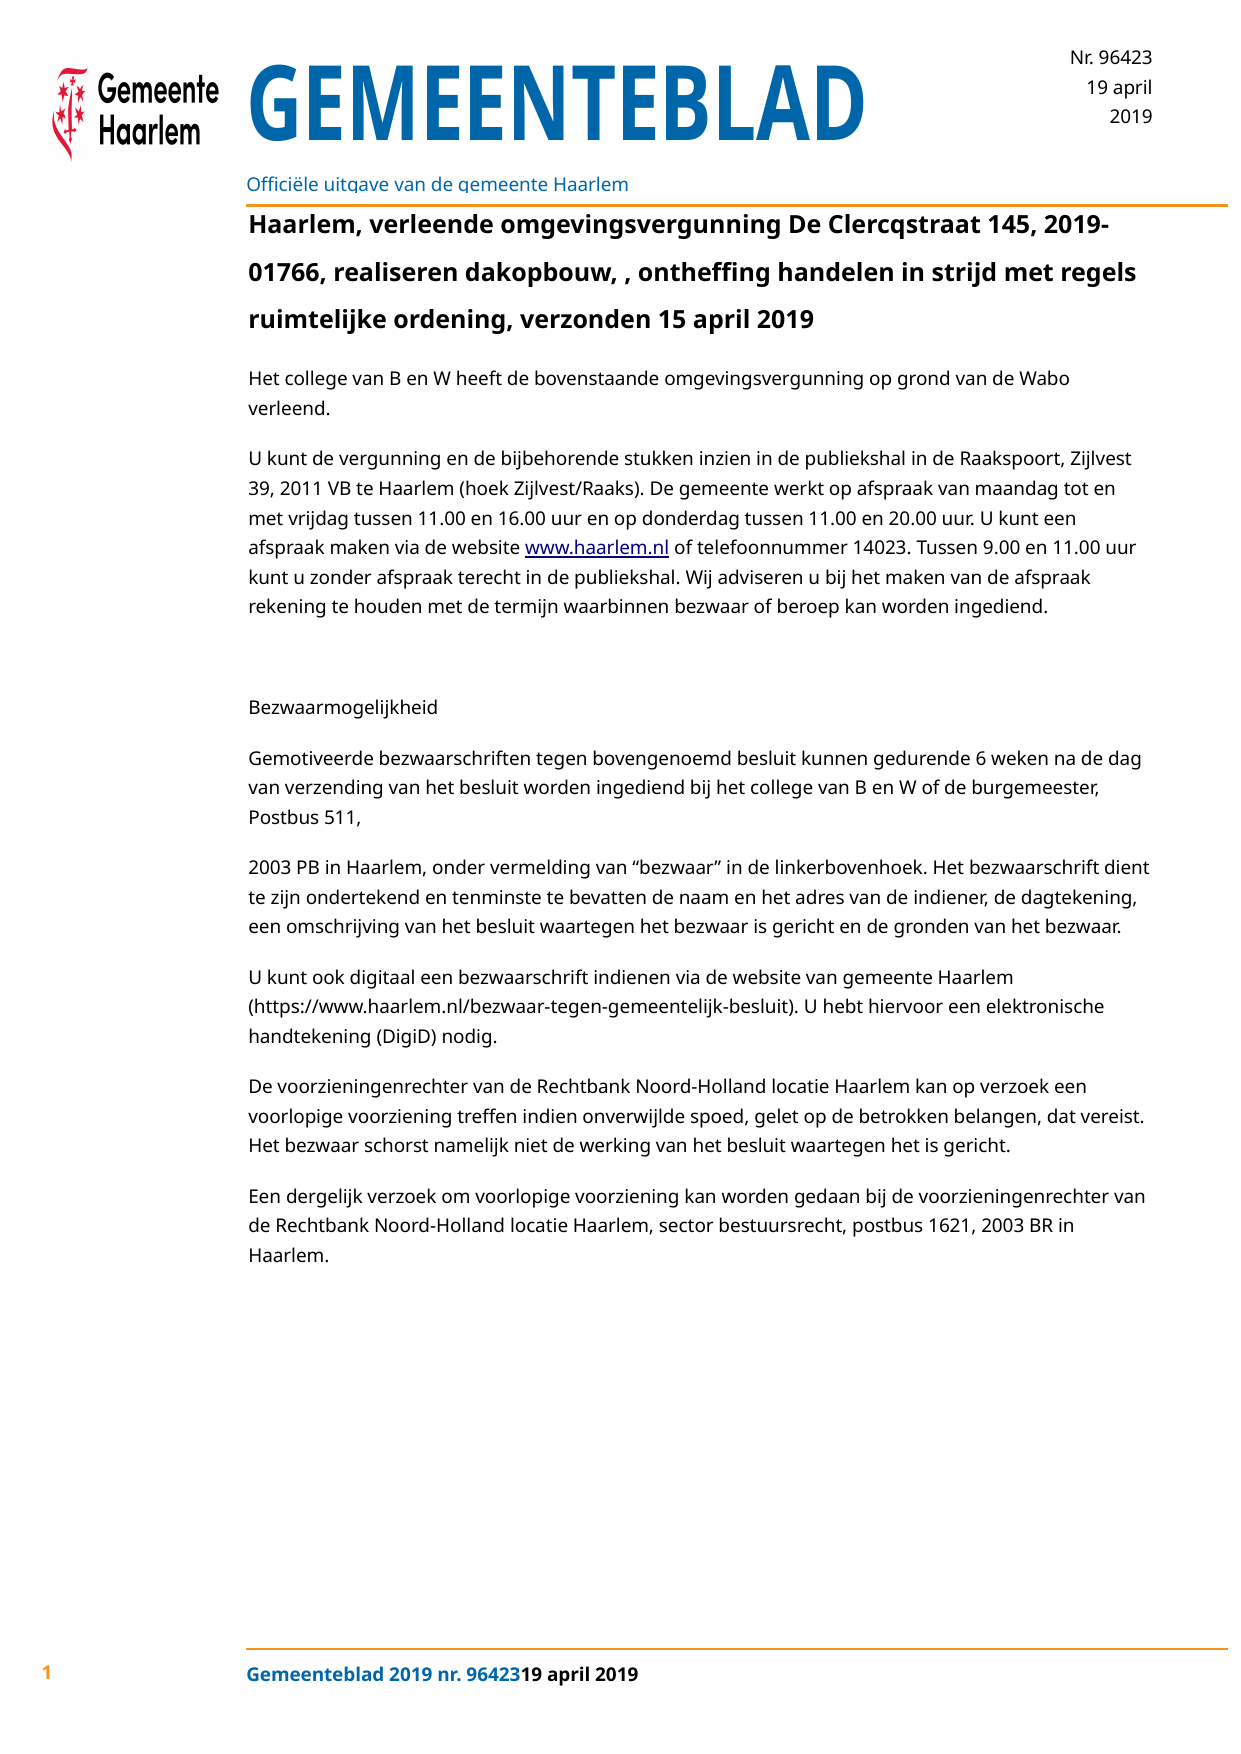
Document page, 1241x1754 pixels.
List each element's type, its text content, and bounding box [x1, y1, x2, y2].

text Bezwaarmogelijkheid [248, 694, 1152, 720]
text U kunt ook digitaal een bezwaarschrift indienen via de website van gemeente Haarlem (https://www.haarlem.nl/bezwaar-tegen-gemeentelijk-besluit). U hebt hiervoor een elektronische handtekening (DigiD) nodig. [248, 964, 1152, 1049]
text De voorzieningenrechter van de Rechtbank Noord-Holland locatie Haarlem kan op verzoek een voorlopige voorziening treffen indien onverwijlde spoed, gelet op de betrokken belangen, dat vereist. Het bezwaar schorst namelijk niet de werking van het besluit waartegen het is gericht. [248, 1073, 1152, 1158]
picture [41, 47, 231, 172]
text 2003 PB in Haarlem, onder vermelding van “bezwaar” in de linkerbovenhoek. Het bezwaarschrift dient te zijn ondertekend en tenminste te bevatten de naam en het adres van de indiener, de dagtekening, een omschrijving van het besluit waartegen het bezwaar is gericht en de gronden van het bezwaar. [248, 854, 1152, 939]
text Gemotiveerde bezwaarschriften tegen bovengenoemd besluit kunnen gedurende 6 weken na de dag van verzending van het besluit worden ingediend bij het college van B en W of de burgemeester, Postbus 511, [248, 745, 1152, 829]
text Een dergelijk verzoek om voorlopige voorziening kan worden gedaan bij de voorzieningenrechter van de Rechtbank Noord-Holland locatie Haarlem, sector bestuursrecht, postbus 1621, 2003 BR in Haarlem. [248, 1183, 1152, 1268]
text Haarlem, verleende omgevingsvergunning De Clercqstraat 145, 2019-01766, realiseren dakopbouw, , ontheffing handelen in strijd met regels ruimtelijke ordening, verzonden 15 april 2019 [248, 207, 1152, 336]
text Het college van B en W heeft de bovenstaande omgevingsvergunning op grond van de Wabo verleend. [248, 366, 1152, 421]
text U kunt de vergunning en de bijbehorende stukken inzien in de publiekshal in de Raakspoort, Zijlvest 39, 2011 VB te Haarlem (hoek Zijlvest/Raaks). De gemeente werkt op afspraak van maandag tot en met vrijdag tussen 11.00 en 16.00 uur en op donderdag tussen 11.00 en 20.00 uur. U kunt een afspraak maken via de website www.haarlem.nl of telefoonnummer 14023. Tussen 9.00 en 11.00 uur kunt u zonder afspraak terecht in de publiekshal. Wij adviseren u bij het maken van de afspraak rekening te houden met de termijn waarbinnen bezwaar of beroep kan worden ingediend. [248, 446, 1152, 619]
